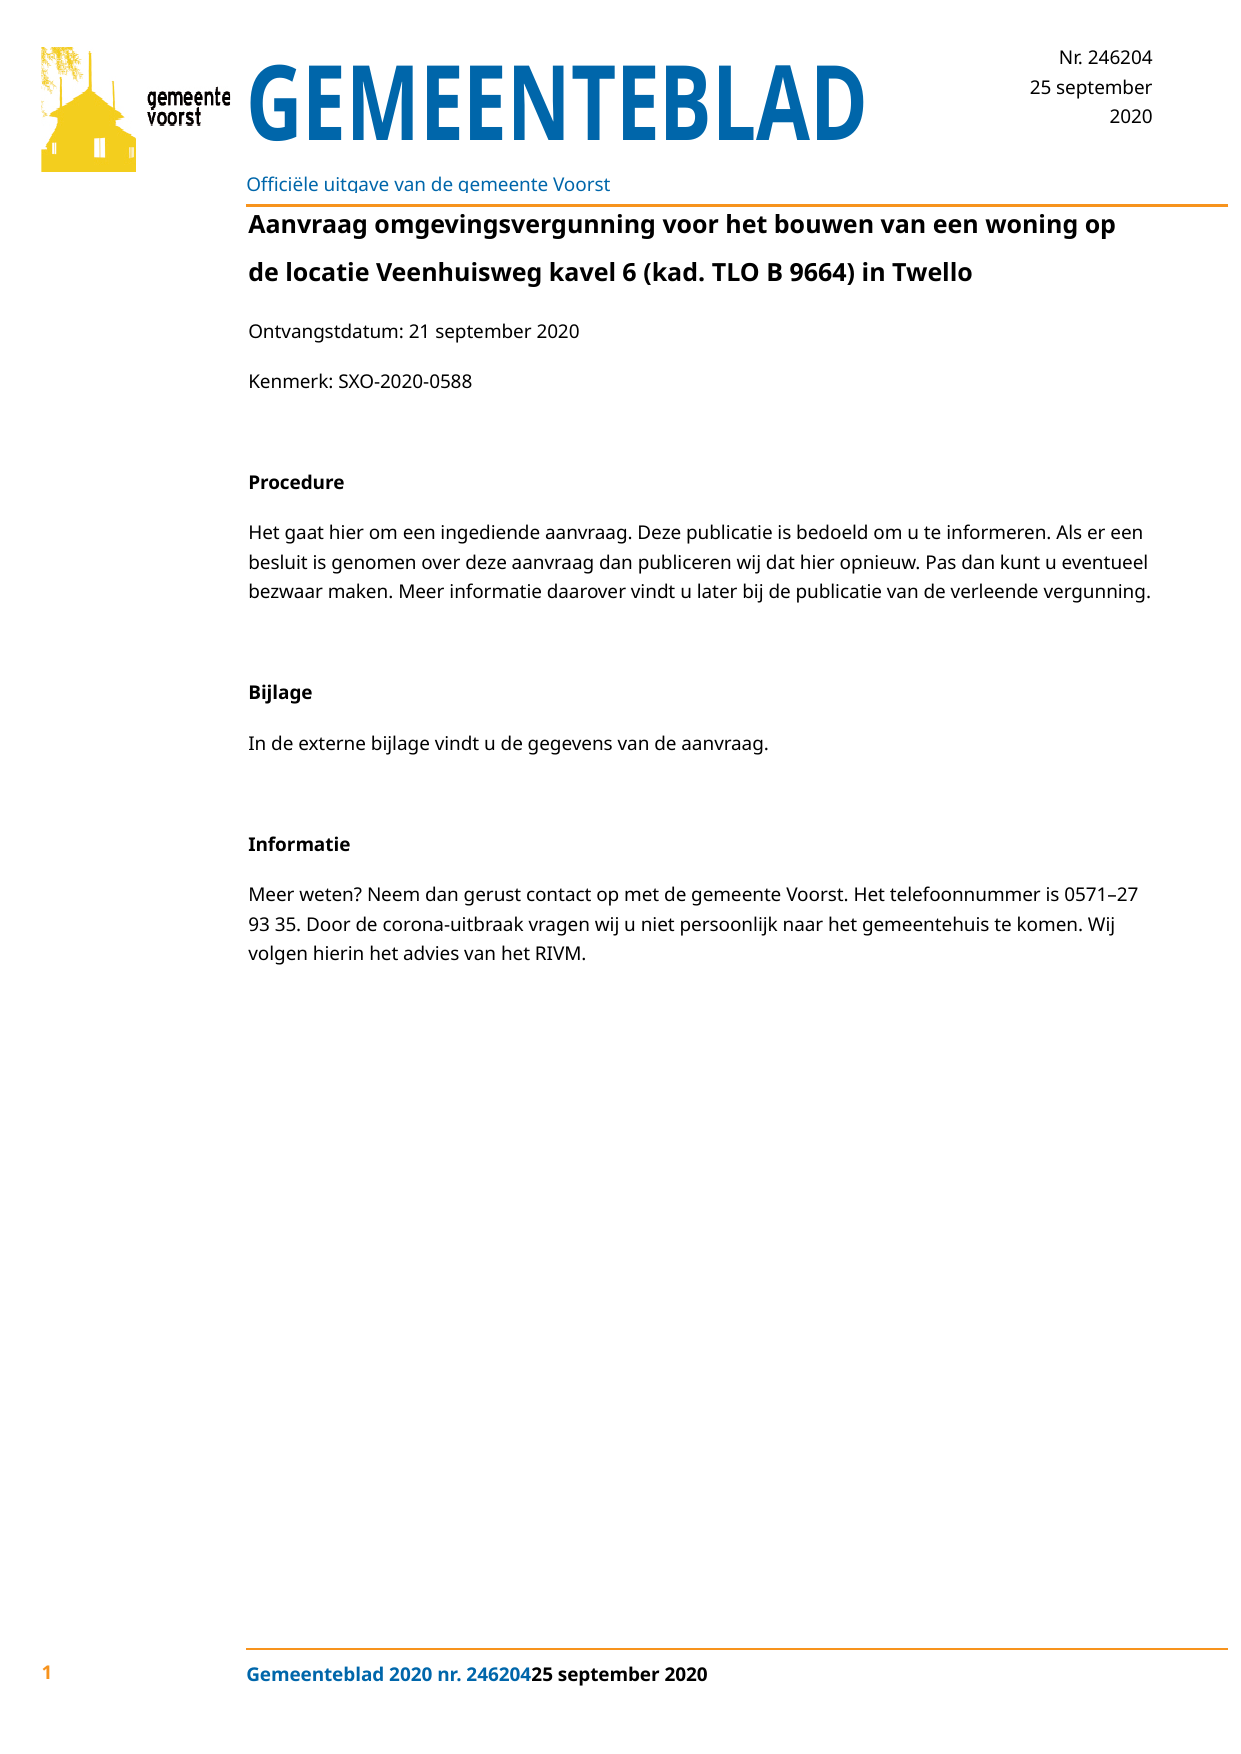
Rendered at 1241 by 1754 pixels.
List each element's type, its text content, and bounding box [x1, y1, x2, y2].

text Het gaat hier om een ingediende aanvraag. Deze publicatie is bedoeld om u te informeren. Als er een besluit is genomen over deze aanvraag dan publiceren wij dat hier opnieuw. Pas dan kunt u eventueel bezwaar maken. Meer informatie daarover vindt u later bij de publicatie van de verleende vergunning. [248, 519, 1152, 604]
text In de externe bijlage vindt u de gegevens van de aanvraag. [248, 730, 1152, 756]
text Ontvangstdatum: 21 september 2020 [248, 318, 1152, 344]
text Bijlage [248, 679, 1152, 705]
picture [41, 47, 231, 172]
text Procedure [248, 469, 1152, 495]
text Aanvraag omgevingsvergunning voor het bouwen van een woning op de locatie Veenhuisweg kavel 6 (kad. TLO B 9664) in Twello [248, 207, 1152, 288]
text Meer weten? Neem dan gerust contact op met de gemeente Voorst. Het telefoonnummer is 0571–27 93 35. Door de corona-uitbraak vragen wij u niet persoonlijk naar het gemeentehuis te komen. Wij volgen hierin het advies van het RIVM. [248, 881, 1152, 966]
text Kenmerk: SXO-2020-0588 [248, 368, 1152, 394]
text Informatie [248, 831, 1152, 857]
